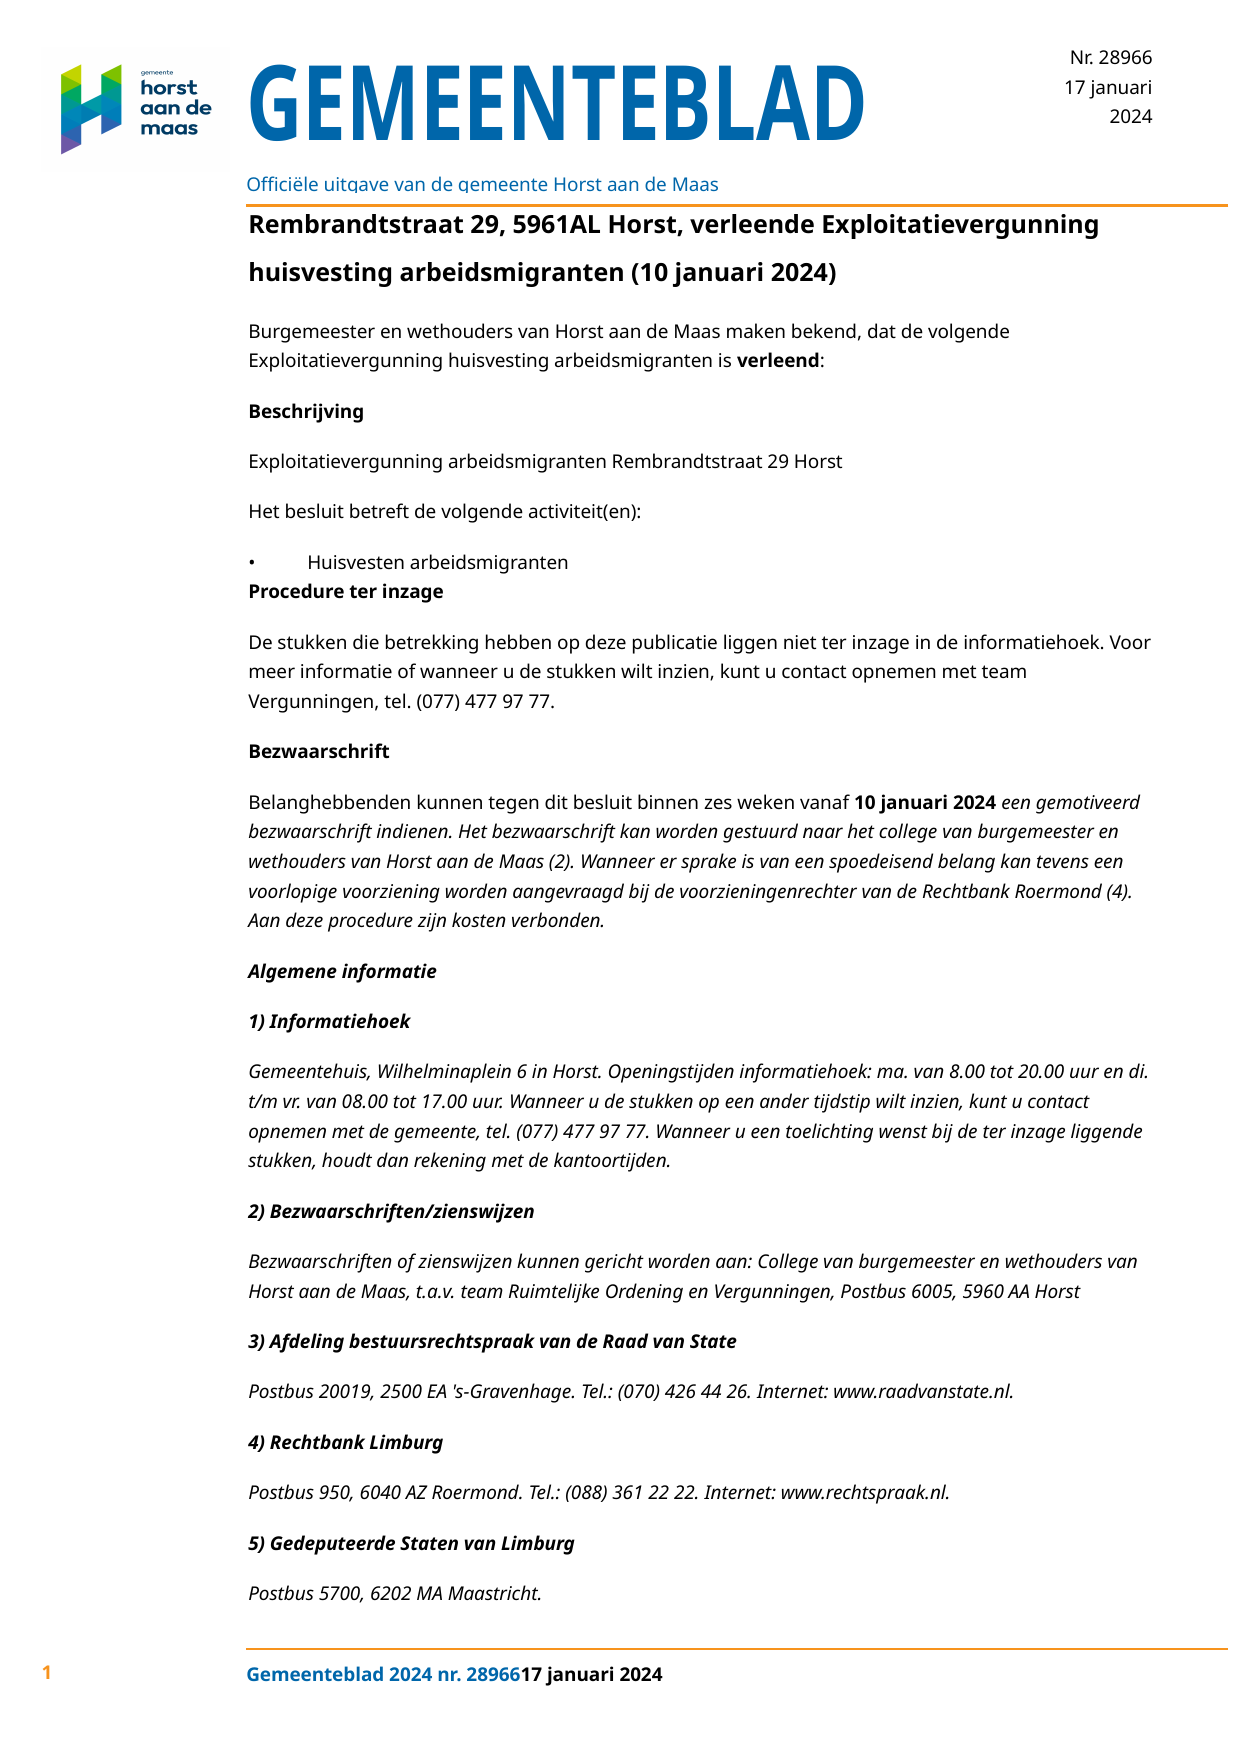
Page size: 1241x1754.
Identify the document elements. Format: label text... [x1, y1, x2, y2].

text Bezwaarschrift [248, 739, 1152, 764]
list Huisvesten arbeidsmigranten [248, 549, 1152, 575]
text Het besluit betreft de volgende activiteit(en): [248, 499, 1152, 524]
text Beschrijving [248, 398, 1152, 424]
text Rembrandtstraat 29, 5961AL Horst, verleende Exploitatievergunning huisvesting arbeidsmigranten (10 januari 2024) [248, 207, 1152, 288]
text 1) Informatiehoek [248, 1008, 1152, 1034]
text Algemene informatie [248, 958, 1152, 984]
text De stukken die betrekking hebben op deze publicatie liggen niet ter inzage in de informatiehoek. Voor meer informatie of wanneer u de stukken wilt inzien, kunt u contact opnemen met team Vergunningen, tel. (077) 477 97 77. [248, 629, 1152, 714]
text Postbus 5700, 6202 MA Maastricht. [248, 1580, 1152, 1606]
text Procedure ter inzage [248, 579, 1152, 604]
text Gemeentehuis, Wilhelminaplein 6 in Horst. Openingstijden informatiehoek: ma. van 8.00 tot 20.00 uur en di. t/m vr. van 08.00 tot 17.00 uur. Wanneer u de stukken op een ander tijdstip wilt inzien, kunt u contact opnemen met de gemeente, tel. (077) 477 97 77. Wanneer u een toelichting wenst bij de ter inzage liggende stukken, houdt dan rekening met de kantoortijden. [248, 1059, 1152, 1173]
text Postbus 20019, 2500 EA 's-Gravenhage. Tel.: (070) 426 44 26. Internet: www.raadvanstate.nl. [248, 1379, 1152, 1404]
text Burgemeester en wethouders van Horst aan de Maas maken bekend, dat de volgende Exploitatievergunning huisvesting arbeidsmigranten is verleend: [248, 318, 1152, 373]
picture [41, 47, 231, 172]
text Belanghebbenden kunnen tegen dit besluit binnen zes weken vanaf 10 januari 2024 een gemotiveerd bezwaarschrift indienen. Het bezwaarschrift kan worden gestuurd naar het college van burgemeester en wethouders van Horst aan de Maas (2). Wanneer er sprake is van een spoedeisend belang kan tevens een voorlopige voorziening worden aangevraagd bij de voorzieningenrechter van de Rechtbank Roermond (4). Aan deze procedure zijn kosten verbonden. [248, 789, 1152, 933]
text 2) Bezwaarschriften/zienswijzen [248, 1198, 1152, 1224]
text 5) Gedeputeerde Staten van Limburg [248, 1530, 1152, 1556]
text Postbus 950, 6040 AZ Roermond. Tel.: (088) 361 22 22. Internet: www.rechtspraak.nl. [248, 1479, 1152, 1505]
text 3) Afdeling bestuursrechtspraak van de Raad van State [248, 1328, 1152, 1354]
text 4) Rechtbank Limburg [248, 1429, 1152, 1455]
text Exploitatievergunning arbeidsmigranten Rembrandtstraat 29 Horst [248, 448, 1152, 474]
text Bezwaarschriften of zienswijzen kunnen gericht worden aan: College van burgemeester en wethouders van Horst aan de Maas, t.a.v. team Ruimtelijke Ordening en Vergunningen, Postbus 6005, 5960 AA Horst [248, 1248, 1152, 1304]
